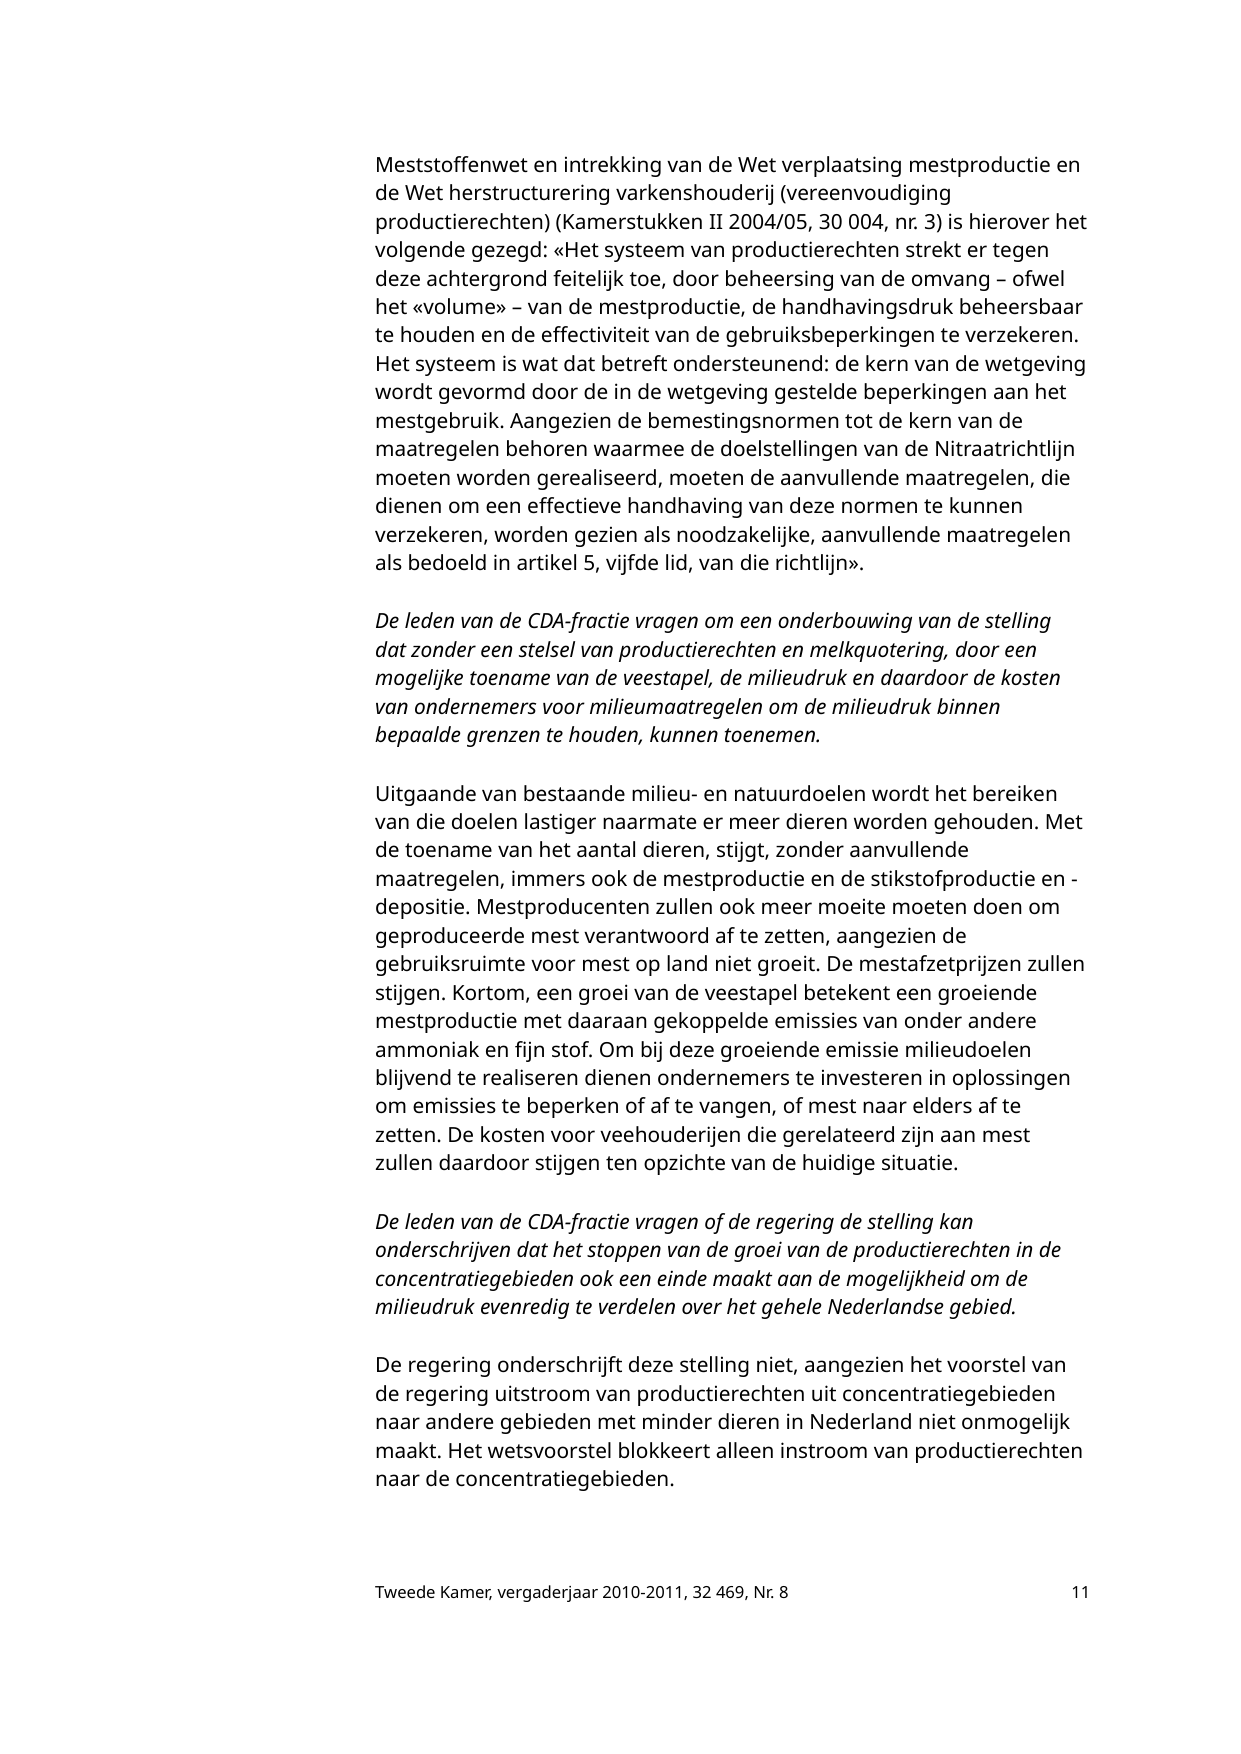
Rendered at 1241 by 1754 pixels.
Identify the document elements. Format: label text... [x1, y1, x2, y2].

text De leden van de CDA-fractie vragen om een onderbouwing van de stelling dat zonder een stelsel van productierechten en melkquotering, door een mogelijke toename van de veestapel, de milieudruk en daardoor de kosten van ondernemers voor milieumaatregelen om de milieudruk binnen bepaalde grenzen te houden, kunnen toenemen. [375, 607, 1090, 749]
text Uitgaande van bestaande milieu- en natuurdoelen wordt het bereiken van die doelen lastiger naarmate er meer dieren worden gehouden. Met de toename van het aantal dieren, stijgt, zonder aanvullende maatregelen, immers ook de mestproductie en de stikstofproductie en -depositie. Mestproducenten zullen ook meer moeite moeten doen om geproduceerde mest verantwoord af te zetten, aangezien de gebruiksruimte voor mest op land niet groeit. De mestafzetprijzen zullen stijgen. Kortom, een groei van de veestapel betekent een groeiende mestproductie met daaraan gekoppelde emissies van onder andere ammoniak en fijn stof. Om bij deze groeiende emissie milieudoelen blijvend te realiseren dienen ondernemers te investeren in oplossingen om emissies te beperken of af te vangen, of mest naar elders af te zetten. De kosten voor veehouderijen die gerelateerd zijn aan mest zullen daardoor stijgen ten opzichte van de huidige situatie. [375, 779, 1090, 1177]
text De regering onderschrijft deze stelling niet, aangezien het voorstel van de regering uitstroom van productierechten uit concentratiegebieden naar andere gebieden met minder dieren in Nederland niet onmogelijk maakt. Het wetsvoorstel blokkeert alleen instroom van productierechten naar de concentratiegebieden. [375, 1351, 1090, 1493]
text De leden van de CDA-fractie vragen of de regering de stelling kan onderschrijven dat het stoppen van de groei van de productierechten in de concentratiegebieden ook een einde maakt aan de mogelijkheid om de milieudruk evenredig te verdelen over het gehele Nederlandse gebied. [375, 1207, 1090, 1321]
text Meststoffenwet en intrekking van de Wet verplaatsing mestproductie en de Wet herstructurering varkenshouderij (vereenvoudiging productierechten) (Kamerstukken II 2004/05, 30 004, nr. 3) is hierover het volgende gezegd: «Het systeem van productierechten strekt er tegen deze achtergrond feitelijk toe, door beheersing van de omvang – ofwel het «volume» – van de mestproductie, de handhavingsdruk beheersbaar te houden en de effectiviteit van de gebruiksbeperkingen te verzekeren. Het systeem is wat dat betreft ondersteunend: de kern van de wetgeving wordt gevormd door de in de wetgeving gestelde beperkingen aan het mestgebruik. Aangezien de bemestingsnormen tot de kern van de maatregelen behoren waarmee de doelstellingen van de Nitraatrichtlijn moeten worden gerealiseerd, moeten de aanvullende maatregelen, die dienen om een effectieve handhaving van deze normen te kunnen verzekeren, worden gezien als noodzakelijke, aanvullende maatregelen als bedoeld in artikel 5, vijfde lid, van die richtlijn». [375, 150, 1090, 577]
